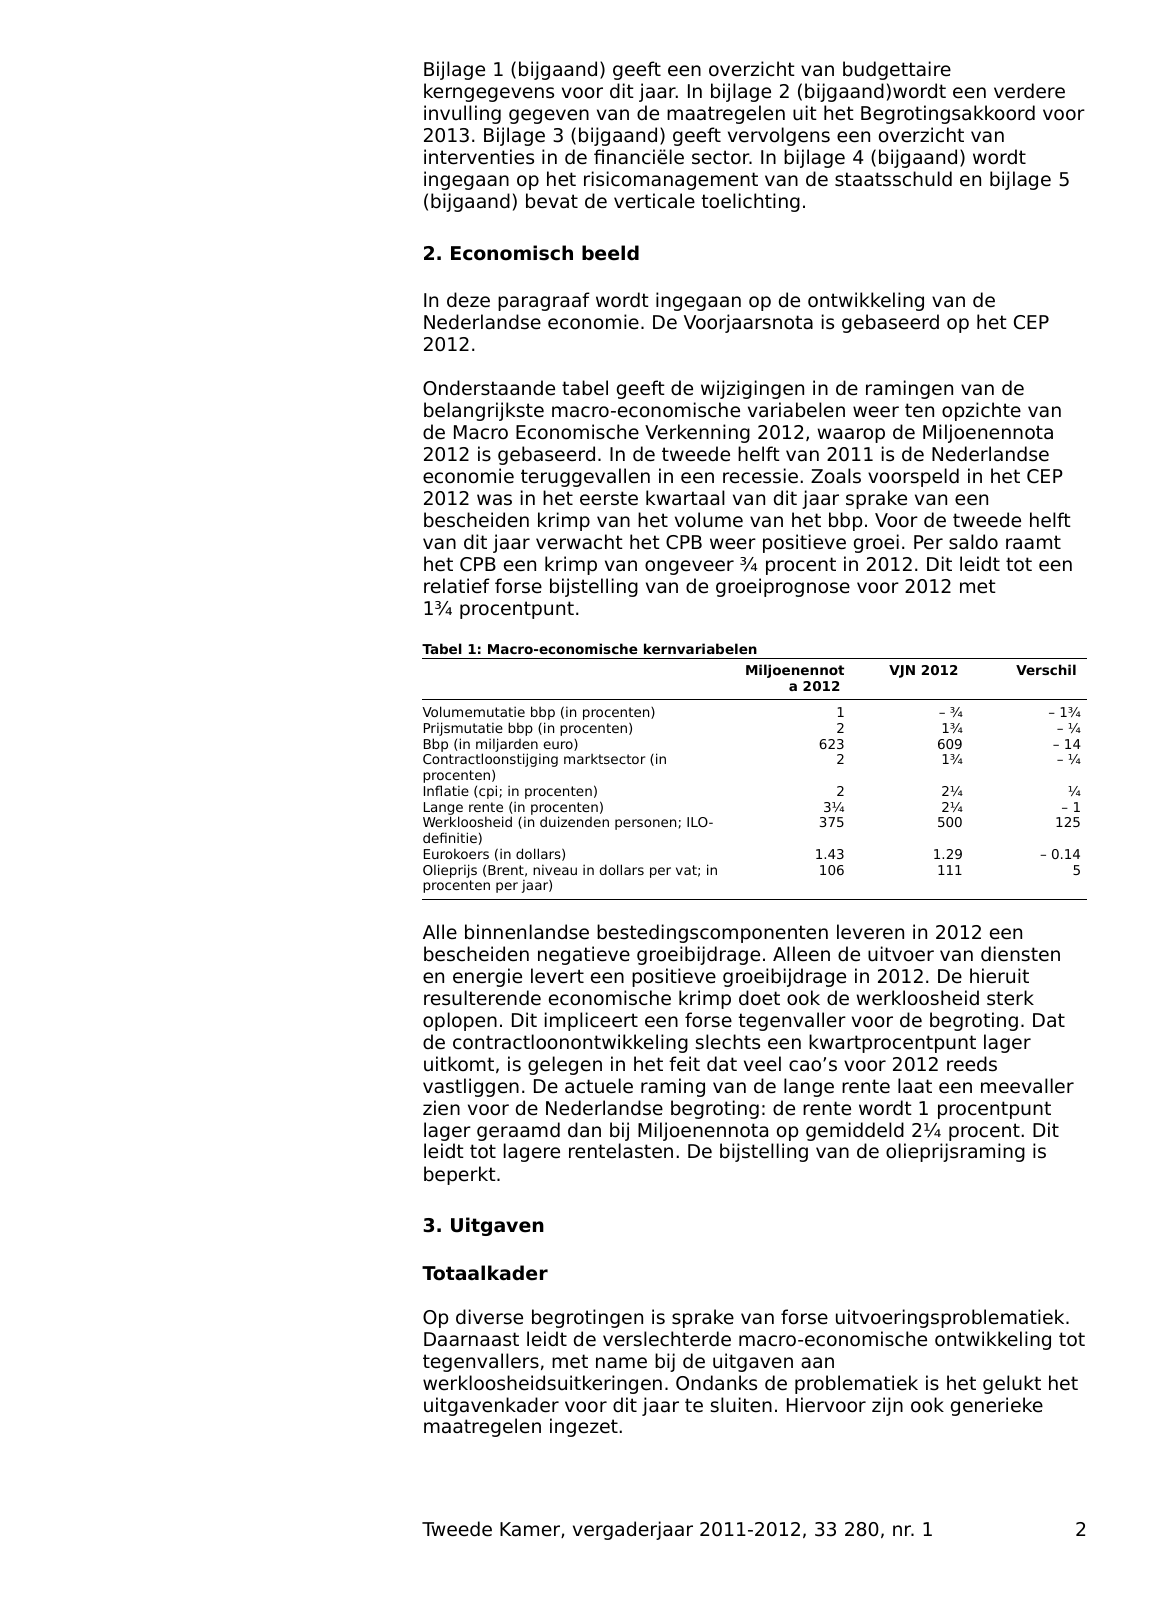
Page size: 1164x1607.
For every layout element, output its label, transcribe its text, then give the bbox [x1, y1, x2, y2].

table_cell [422, 659, 732, 699]
table_cell Verschil [969, 659, 1087, 699]
subtitle Totaalkader [422, 1262, 1087, 1284]
table_cell ¼ [969, 784, 1087, 799]
table_cell Prijsmutatie bbp (in procenten) [422, 721, 732, 736]
table_cell 1.43 [732, 847, 850, 862]
subtitle 3. Uitgaven [422, 1215, 1087, 1237]
table_cell 5 [969, 862, 1087, 898]
table_cell 2 [732, 784, 850, 799]
table_cell – 1¾ [969, 700, 1087, 721]
table_cell Inflatie (cpi; in procenten) [422, 784, 732, 799]
table_cell Werkloosheid (in duizenden personen; ILO-definitie) [422, 815, 732, 847]
table_cell Bbp (in miljarden euro) [422, 736, 732, 752]
table_cell 375 [732, 815, 850, 847]
table_cell 1¾ [850, 721, 968, 736]
table_cell – 0.14 [969, 847, 1087, 862]
table_cell 125 [969, 815, 1087, 847]
table_cell Lange rente (in procenten) [422, 799, 732, 815]
table_cell 500 [850, 815, 968, 847]
table_cell 2¼ [850, 799, 968, 815]
text Bijlage 1 (bijgaand) geeft een overzicht van budgettaire kerngegevens voor dit jaar. In bijlage 2 (bijgaand)wordt een verdere invulling gegeven van de maatregelen uit het Begrotingsakkoord voor 2013. Bijlage 3 (bijgaand) geeft vervolgens een overzicht van interventies in de financiële sector. In bijlage 4 (bijgaand) wordt ingegaan op het risicomanagement van de staatsschuld en bijlage 5 (bijgaand) bevat de verticale toelichting. [422, 59, 1087, 213]
table_cell Olieprijs (Brent, niveau in dollars per vat; in procenten per jaar) [422, 862, 732, 898]
table_cell – 14 [969, 736, 1087, 752]
table_cell 106 [732, 862, 850, 898]
subtitle 2. Economisch beeld [422, 243, 1087, 265]
table_cell 2 [732, 721, 850, 736]
table_cell 1.29 [850, 847, 968, 862]
text In deze paragraaf wordt ingegaan op de ontwikkeling van de Nederlandse economie. De Voorjaarsnota is gebaseerd op het CEP 2012. [422, 290, 1087, 356]
table_cell 2 [732, 752, 850, 784]
table_header Tabel 1: Macro-economische kernvariabelen [422, 642, 1087, 657]
table_cell 1¾ [850, 752, 968, 784]
table_cell 1 [732, 700, 850, 721]
table_cell 609 [850, 736, 968, 752]
table_cell 623 [732, 736, 850, 752]
table_cell – ¼ [969, 752, 1087, 784]
text Alle binnenlandse bestedingscomponenten leveren in 2012 een bescheiden negatieve groeibijdrage. Alleen de uitvoer van diensten en energie levert een positieve groeibijdrage in 2012. De hieruit resulterende economische krimp doet ook de werkloosheid sterk oplopen. Dit impliceert een forse tegenvaller voor de begroting. Dat de contractloonontwikkeling slechts een kwartprocentpunt lager uitkomt, is gelegen in het feit dat veel cao’s voor 2012 reeds vastliggen. De actuele raming van de lange rente laat een meevaller zien voor de Nederlandse begroting: de rente wordt 1 procentpunt lager geraamd dan bij Miljoenennota op gemiddeld 2¼ procent. Dit leidt tot lagere rentelasten. De bijstelling van de olieprijsraming is beperkt. [422, 922, 1087, 1185]
table_cell 3¼ [732, 799, 850, 815]
table_cell VJN 2012 [850, 659, 968, 699]
table_cell Contractloonstijging marktsector (in procenten) [422, 752, 732, 784]
text Op diverse begrotingen is sprake van forse uitvoeringsproblematiek. Daarnaast leidt de verslechterde macro-economische ontwikkeling tot tegenvallers, met name bij de uitgaven aan werkloosheidsuitkeringen. Ondanks de problematiek is het gelukt het uitgavenkader voor dit jaar te sluiten. Hiervoor zijn ook generieke maatregelen ingezet. [422, 1307, 1087, 1438]
table_cell 2¼ [850, 784, 968, 799]
text Onderstaande tabel geeft de wijzigingen in de ramingen van de belangrijkste macro-economische variabelen weer ten opzichte van de Macro Economische Verkenning 2012, waarop de Miljoenennota 2012 is gebaseerd. In de tweede helft van 2011 is de Nederlandse economie teruggevallen in een recessie. Zoals voorspeld in het CEP 2012 was in het eerste kwartaal van dit jaar sprake van een bescheiden krimp van het volume van het bbp. Voor de tweede helft van dit jaar verwacht het CPB weer positieve groei. Per saldo raamt het CPB een krimp van ongeveer ¾ procent in 2012. Dit leidt tot een relatief forse bijstelling van de groeiprognose voor 2012 met 1¾ procentpunt. [422, 378, 1087, 620]
table_cell – 1 [969, 799, 1087, 815]
table_cell Miljoenennota 2012 [732, 659, 850, 699]
table_cell – ¼ [969, 721, 1087, 736]
table_cell Eurokoers (in dollars) [422, 847, 732, 862]
table_cell Volumemutatie bbp (in procenten) [422, 700, 732, 721]
table_cell 111 [850, 862, 968, 898]
table_cell – ¾ [850, 700, 968, 721]
